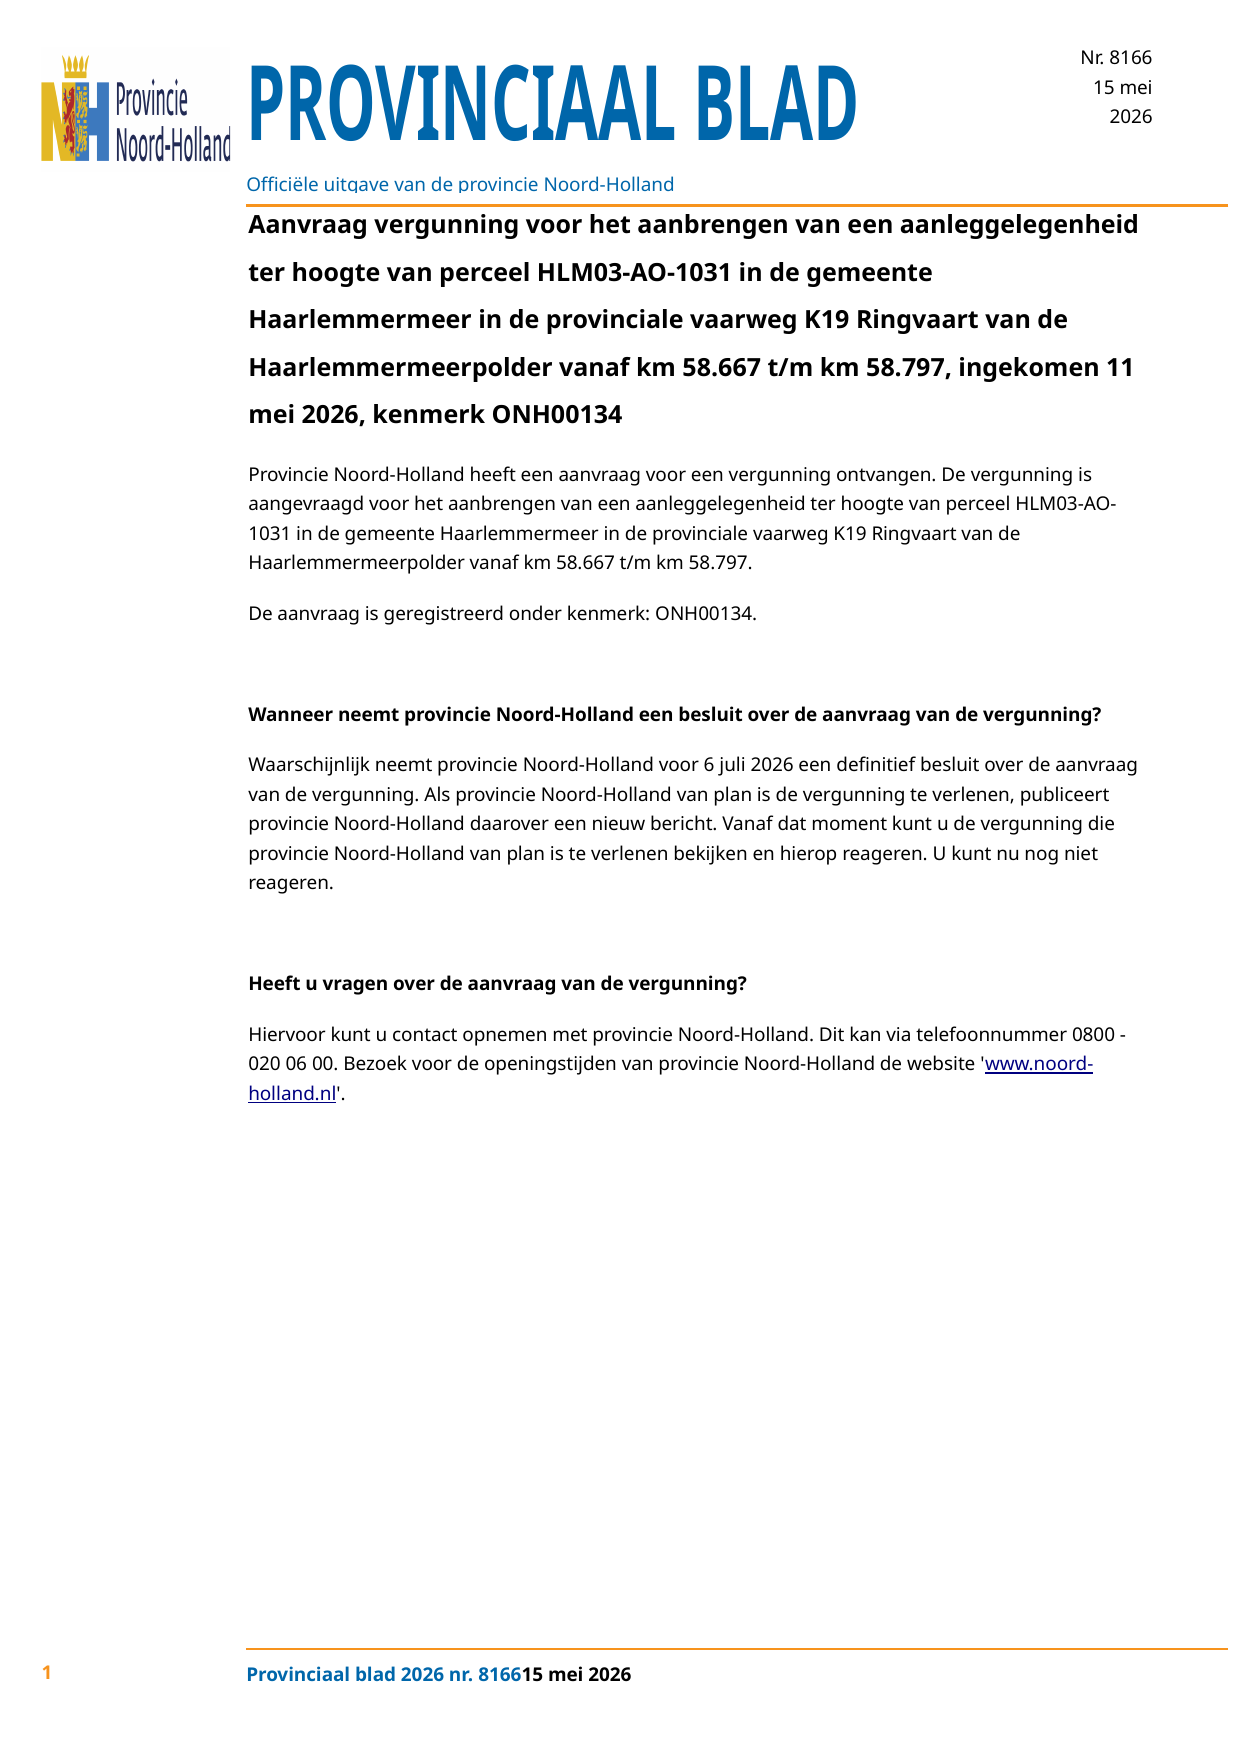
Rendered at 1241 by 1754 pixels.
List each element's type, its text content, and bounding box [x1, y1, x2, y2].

text Wanneer neemt provincie Noord-Holland een besluit over de aanvraag van de vergunning? [248, 701, 1152, 726]
text Provincie Noord-Holland heeft een aanvraag voor een vergunning ontvangen. De vergunning is aangevraagd voor het aanbrengen van een aanleggelegenheid ter hoogte van perceel HLM03-AO-1031 in de gemeente Haarlemmermeer in de provinciale vaarweg K19 Ringvaart van de Haarlemmermeerpolder vanaf km 58.667 t/m km 58.797. [248, 461, 1152, 575]
picture [41, 47, 231, 172]
text Aanvraag vergunning voor het aanbrengen van een aanleggelegenheid ter hoogte van perceel HLM03-AO-1031 in de gemeente Haarlemmermeer in de provinciale vaarweg K19 Ringvaart van de Haarlemmermeerpolder vanaf km 58.667 t/m km 58.797, ingekomen 11 mei 2026, kenmerk ONH00134 [248, 207, 1152, 431]
text De aanvraag is geregistreerd onder kenmerk: ONH00134. [248, 600, 1152, 626]
text Heeft u vragen over de aanvraag van de vergunning? [248, 970, 1152, 996]
text Waarschijnlijk neemt provincie Noord-Holland voor 6 juli 2026 een definitief besluit over de aanvraag van de vergunning. Als provincie Noord-Holland van plan is de vergunning te verlenen, publiceert provincie Noord-Holland daarover een nieuw bericht. Vanaf dat moment kunt u de vergunning die provincie Noord-Holland van plan is te verlenen bekijken en hierop reageren. U kunt nu nog niet reageren. [248, 751, 1152, 895]
text Hiervoor kunt u contact opnemen met provincie Noord-Holland. Dit kan via telefoonnummer 0800 - 020 06 00. Bezoek voor de openingstijden van provincie Noord-Holland de website 'www.noord-holland.nl'. [248, 1021, 1152, 1106]
